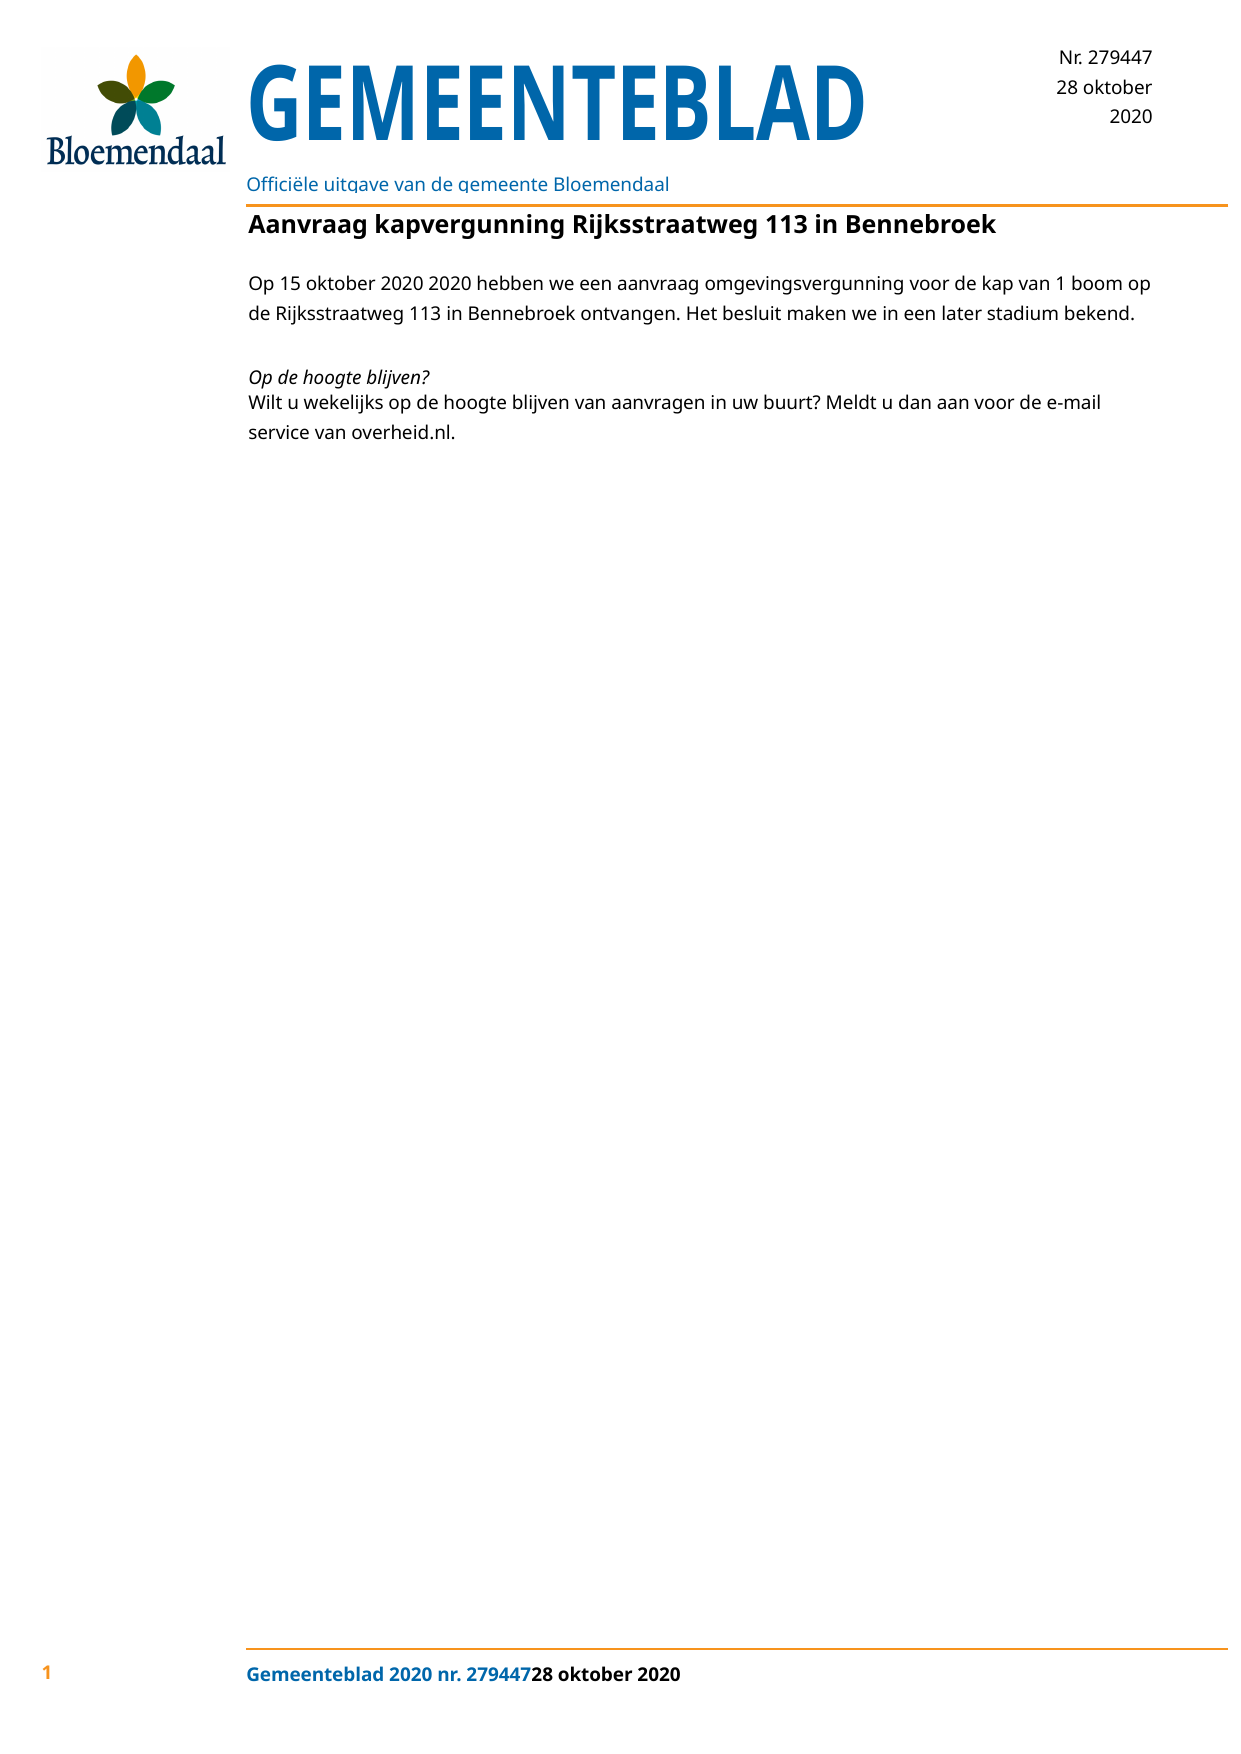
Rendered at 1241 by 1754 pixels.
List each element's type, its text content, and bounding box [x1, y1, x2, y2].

text Op de hoogte blijven? [248, 364, 1152, 389]
text Wilt u wekelijks op de hoogte blijven van aanvragen in uw buurt? Meldt u dan aan voor de e-mail service van overheid.nl. [248, 389, 1152, 445]
text Aanvraag kapvergunning Rijksstraatweg 113 in Bennebroek [248, 207, 1152, 241]
text Op 15 oktober 2020 2020 hebben we een aanvraag omgevingsvergunning voor de kap van 1 boom op de Rijksstraatweg 113 in Bennebroek ontvangen. Het besluit maken we in een later stadium bekend. [248, 270, 1152, 326]
picture [41, 47, 231, 172]
